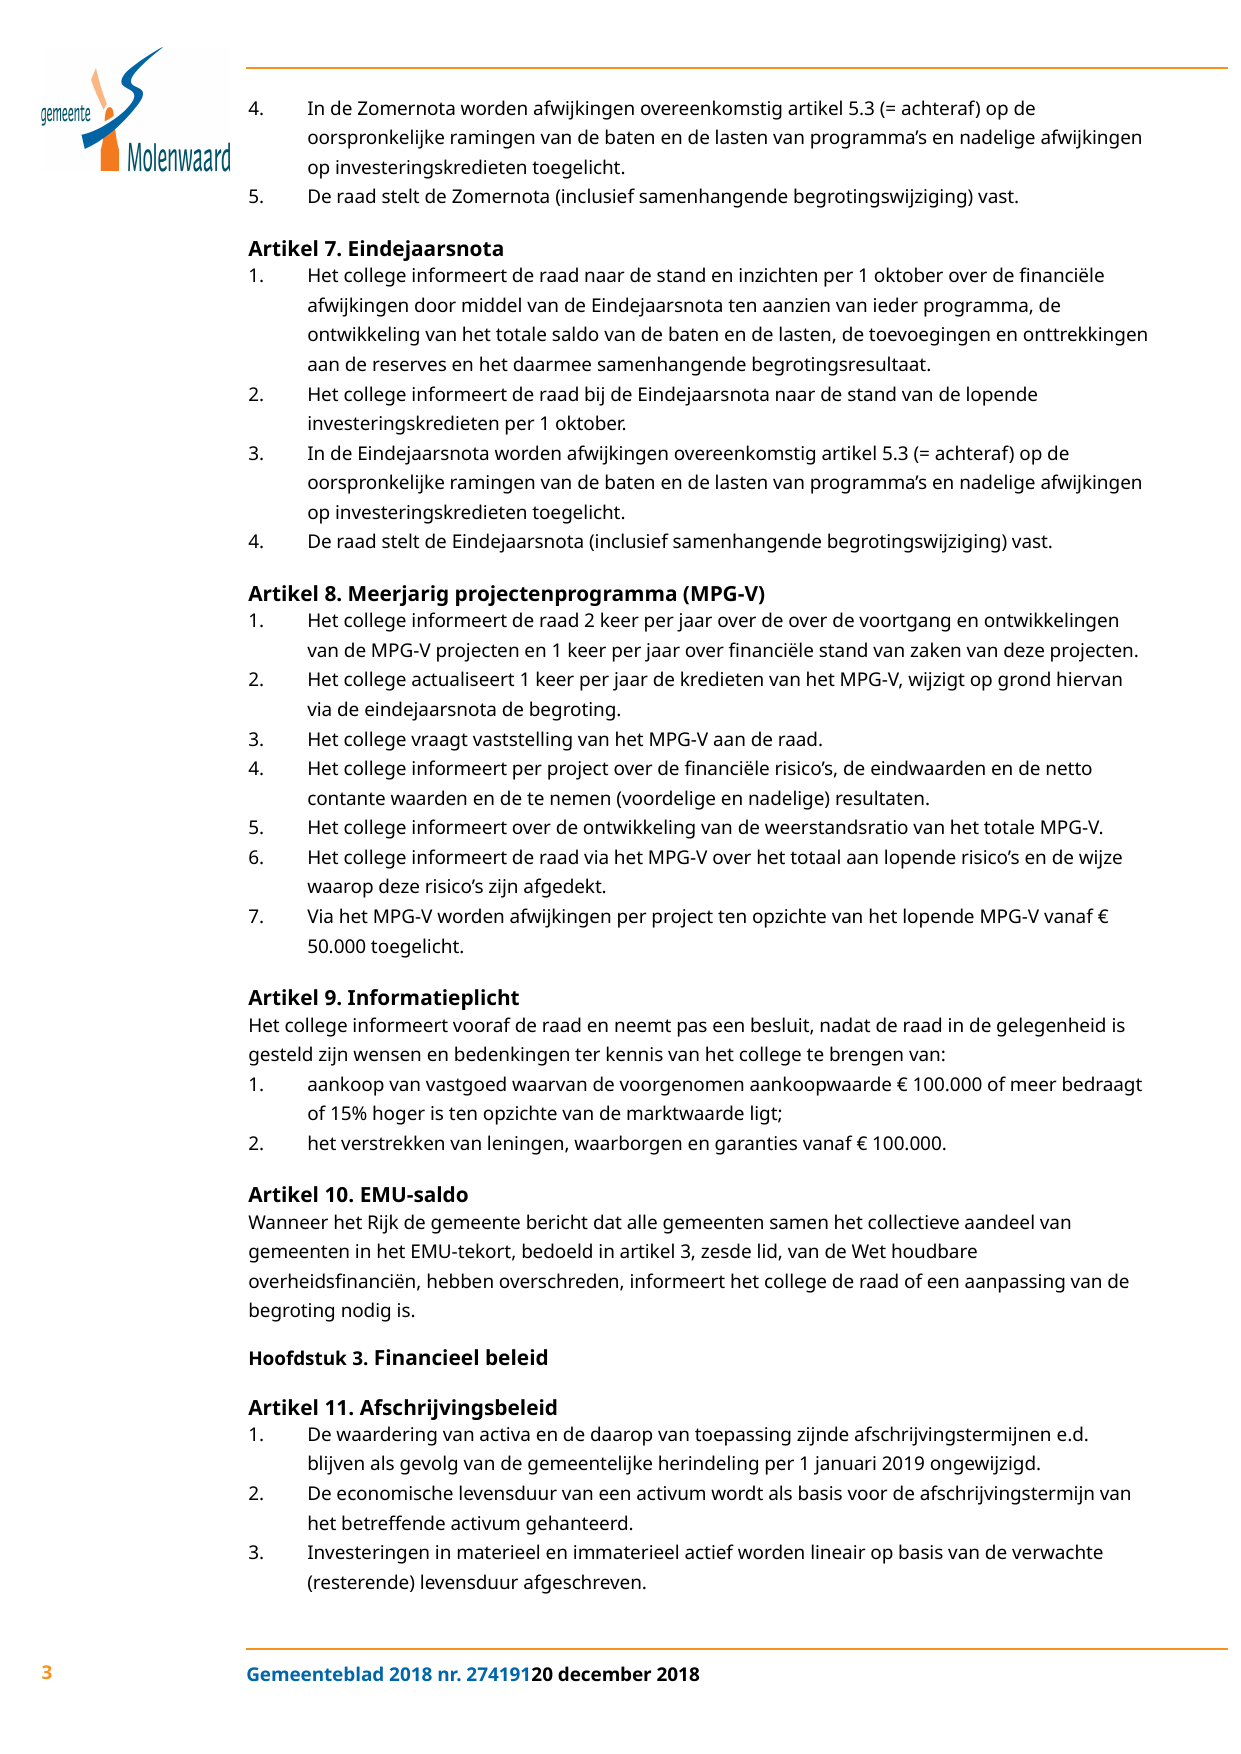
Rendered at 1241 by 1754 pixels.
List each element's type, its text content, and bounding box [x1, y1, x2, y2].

list De raad stelt de Eindejaarsnota (inclusief samenhangende begrotingswijziging) vast. [248, 529, 1152, 554]
text Artikel 11. Afschrijvingsbeleid [248, 1393, 1152, 1421]
picture [41, 47, 231, 172]
list Het college informeert per project over de financiële risico’s, de eindwaarden en de netto contante waarden en de te nemen (voordelige en nadelige) resultaten. [248, 755, 1152, 811]
list Het college informeert de raad 2 keer per jaar over de over de voortgang en ontwikkelingen van de MPG-V projecten en 1 keer per jaar over financiële stand van zaken van deze projecten. [248, 607, 1152, 663]
list aankoop van vastgoed waarvan de voorgenomen aankoopwaarde € 100.000 of meer bedraagt of 15% hoger is ten opzichte van de marktwaarde ligt; [248, 1071, 1152, 1126]
list In de Eindejaarsnota worden afwijkingen overeenkomstig artikel 5.3 (= achteraf) op de oorspronkelijke ramingen van de baten en de lasten van programma’s en nadelige afwijkingen op investeringskredieten toegelicht. [248, 440, 1152, 525]
list Het college informeert over de ontwikkeling van de weerstandsratio van het totale MPG-V. [248, 814, 1152, 840]
list Het college actualiseert 1 keer per jaar de kredieten van het MPG-V, wijzigt op grond hiervan via de eindejaarsnota de begroting. [248, 667, 1152, 722]
list De economische levensduur van een activum wordt als basis voor de afschrijvingstermijn van het betreffende activum gehanteerd. [248, 1480, 1152, 1536]
list Het college informeert de raad naar de stand en inzichten per 1 oktober over de financiële afwijkingen door middel van de Eindejaarsnota ten aanzien van ieder programma, de ontwikkeling van het totale saldo van de baten en de lasten, de toevoegingen en onttrekkingen aan de reserves en het daarmee samenhangende begrotingsresultaat. [248, 262, 1152, 377]
list In de Zomernota worden afwijkingen overeenkomstig artikel 5.3 (= achteraf) op de oorspronkelijke ramingen van de baten en de lasten van programma’s en nadelige afwijkingen op investeringskredieten toegelicht. [248, 95, 1152, 180]
list Via het MPG-V worden afwijkingen per project ten opzichte van het lopende MPG-V vanaf € 50.000 toegelicht. [248, 903, 1152, 959]
list De waardering van activa en de daarop van toepassing zijnde afschrijvingstermijnen e.d. blijven als gevolg van de gemeentelijke herindeling per 1 januari 2019 ongewijzigd. [248, 1421, 1152, 1476]
text Artikel 7. Eindejaarsnota [248, 234, 1152, 262]
list De raad stelt de Zomernota (inclusief samenhangende begrotingswijziging) vast. [248, 183, 1152, 209]
list het verstrekken van leningen, waarborgen en garanties vanaf € 100.000. [248, 1130, 1152, 1156]
list Het college vraagt vaststelling van het MPG-V aan de raad. [248, 726, 1152, 752]
text Artikel 10. EMU-saldo [248, 1181, 1152, 1209]
text Hoofdstuk 3. Financieel beleid [248, 1343, 1152, 1372]
list Het college informeert de raad bij de Eindejaarsnota naar de stand van de lopende investeringskredieten per 1 oktober. [248, 381, 1152, 436]
text Wanneer het Rijk de gemeente bericht dat alle gemeenten samen het collectieve aandeel van gemeenten in het EMU-tekort, bedoeld in artikel 3, zesde lid, van de Wet houdbare overheidsfinanciën, hebben overschreden, informeert het college de raad of een aanpassing van de begroting nodig is. [248, 1209, 1152, 1323]
text Het college informeert vooraf de raad en neemt pas een besluit, nadat de raad in de gelegenheid is gesteld zijn wensen en bedenkingen ter kennis van het college te brengen van: [248, 1012, 1152, 1067]
list Het college informeert de raad via het MPG-V over het totaal aan lopende risico’s en de wijze waarop deze risico’s zijn afgedekt. [248, 844, 1152, 899]
list Investeringen in materieel en immaterieel actief worden lineair op basis van de verwachte (resterende) levensduur afgeschreven. [248, 1539, 1152, 1595]
text Artikel 9. Informatieplicht [248, 983, 1152, 1012]
text Artikel 8. Meerjarig projectenprogramma (MPG-V) [248, 579, 1152, 607]
